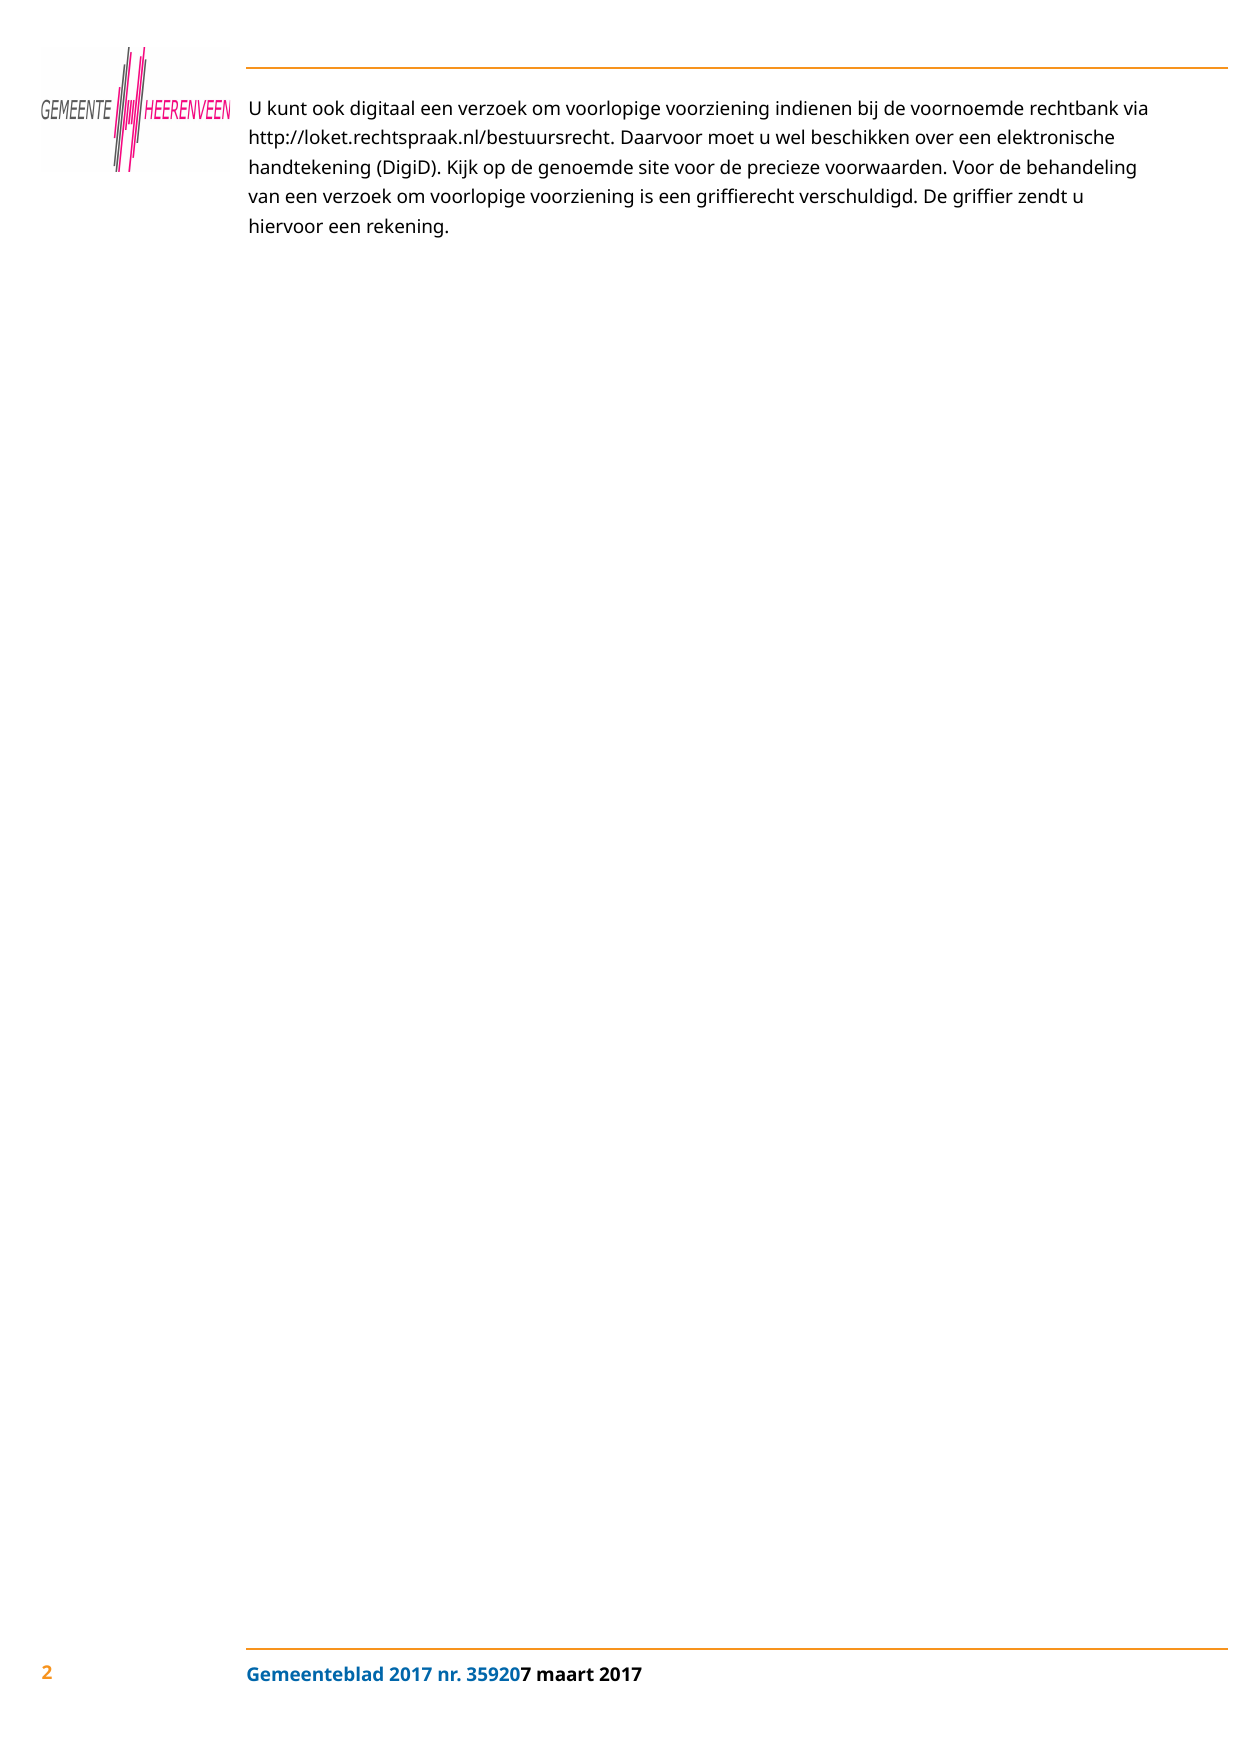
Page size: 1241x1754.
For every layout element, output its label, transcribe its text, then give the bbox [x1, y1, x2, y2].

picture [41, 47, 231, 172]
text U kunt ook digitaal een verzoek om voorlopige voorziening indienen bij de voornoemde rechtbank via http://loket.rechtspraak.nl/bestuursrecht. Daarvoor moet u wel beschikken over een elektronische handtekening (DigiD). Kijk op de genoemde site voor de precieze voorwaarden. Voor de behandeling van een verzoek om voorlopige voorziening is een griffierecht verschuldigd. De griffier zendt u hiervoor een rekening. [248, 95, 1152, 239]
